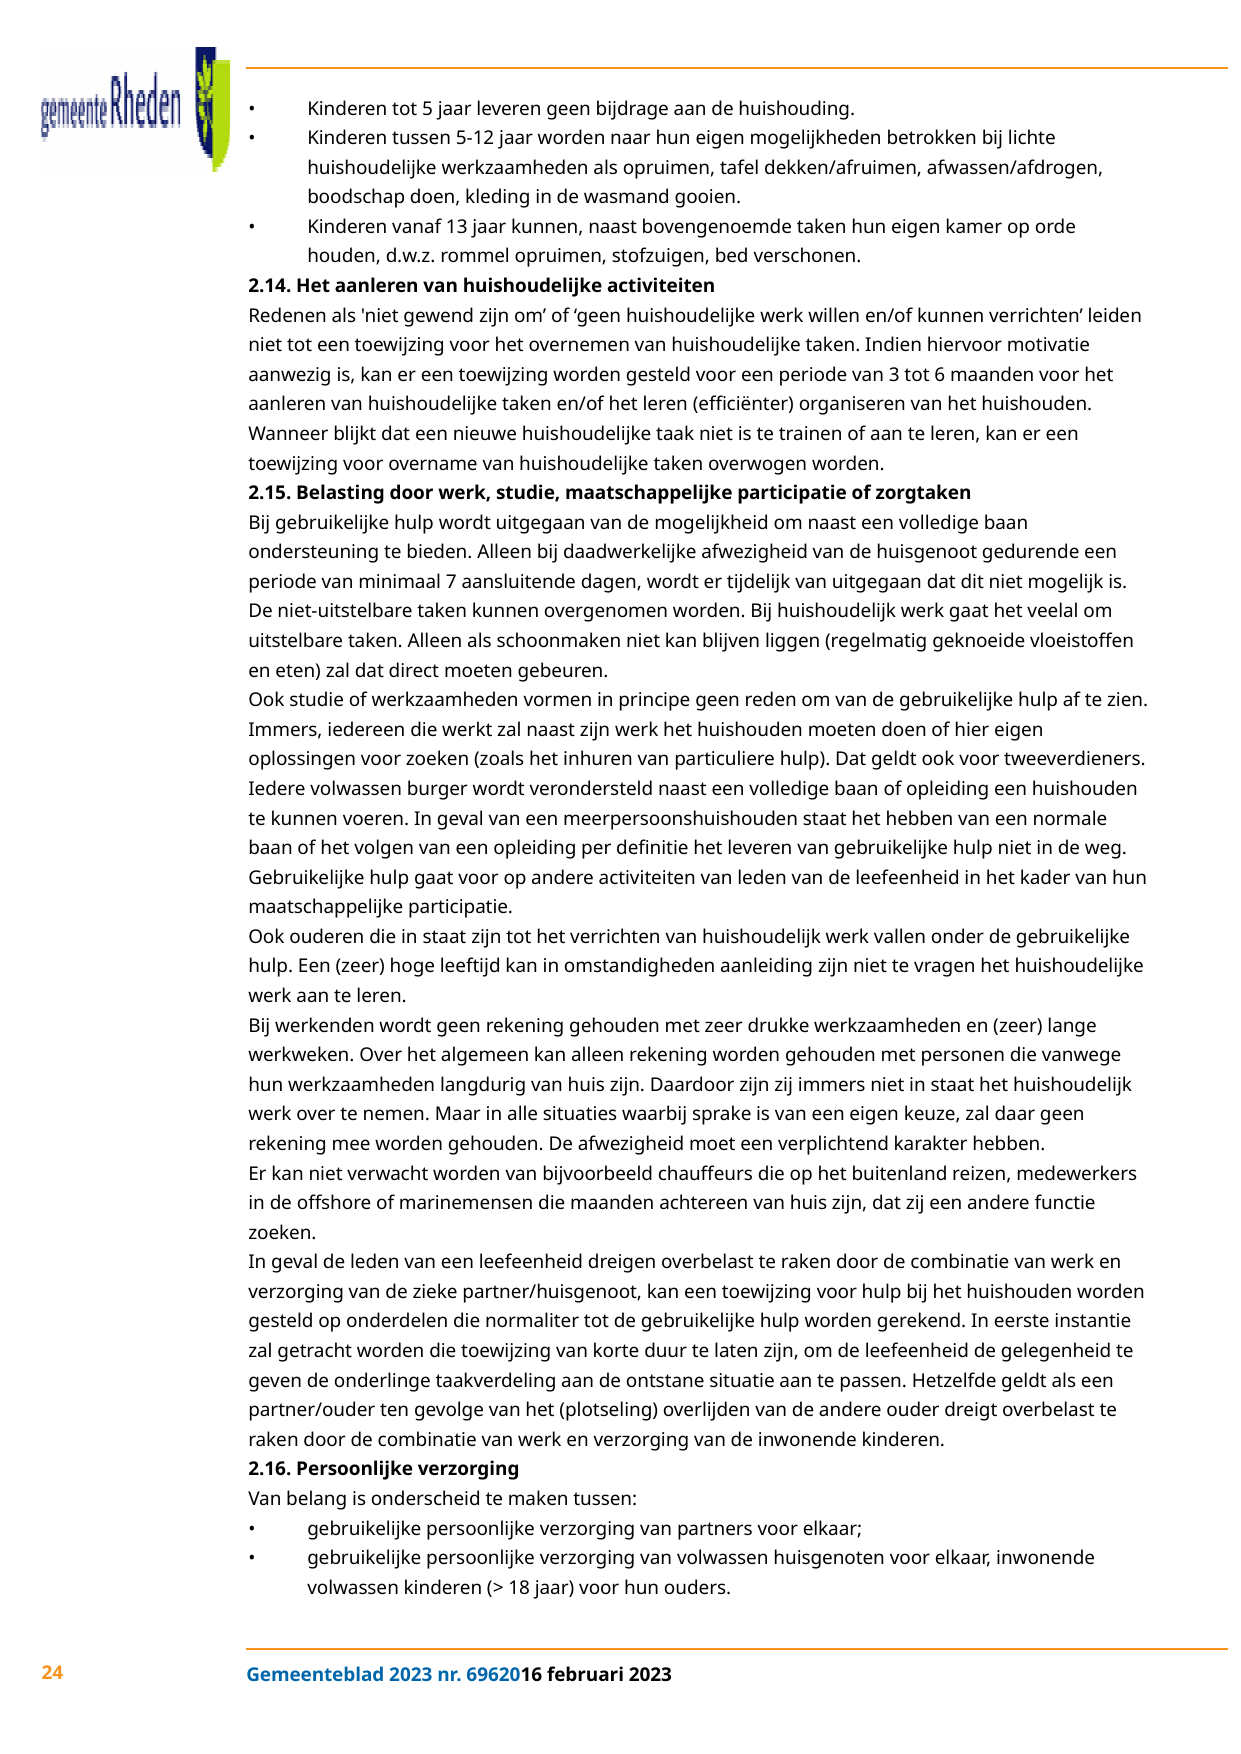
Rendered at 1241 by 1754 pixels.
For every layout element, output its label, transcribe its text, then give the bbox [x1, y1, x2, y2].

text Ook studie of werkzaamheden vormen in principe geen reden om van de gebruikelijke hulp af te zien. Immers, iedereen die werkt zal naast zijn werk het huishouden moeten doen of hier eigen oplossingen voor zoeken (zoals het inhuren van particuliere hulp). Dat geldt ook voor tweeverdieners. Iedere volwassen burger wordt verondersteld naast een volledige baan of opleiding een huishouden te kunnen voeren. In geval van een meerpersoonshuishouden staat het hebben van een normale baan of het volgen van een opleiding per definitie het leveren van gebruikelijke hulp niet in de weg. Gebruikelijke hulp gaat voor op andere activiteiten van leden van de leefeenheid in het kader van hun maatschappelijke participatie. [248, 686, 1152, 919]
list Kinderen tot 5 jaar leveren geen bijdrage aan de huishouding. [248, 95, 1152, 121]
list Kinderen tussen 5-12 jaar worden naar hun eigen mogelijkheden betrokken bij lichte huishoudelijke werkzaamheden als opruimen, tafel dekken/afruimen, afwassen/afdrogen, boodschap doen, kleding in de wasmand gooien. [248, 124, 1152, 209]
text In geval de leden van een leefeenheid dreigen overbelast te raken door de combinatie van werk en verzorging van de zieke partner/huisgenoot, kan een toewijzing voor hulp bij het huishouden worden gesteld op onderdelen die normaliter tot de gebruikelijke hulp worden gerekend. In eerste instantie zal getracht worden die toewijzing van korte duur te laten zijn, om de leefeenheid de gelegenheid te geven de onderlinge taakverdeling aan de ontstane situatie aan te passen. Hetzelfde geldt als een partner/ouder ten gevolge van het (plotseling) overlijden van de andere ouder dreigt overbelast te raken door de combinatie van werk en verzorging van de inwonende kinderen. [248, 1248, 1152, 1452]
text Ook ouderen die in staat zijn tot het verrichten van huishoudelijk werk vallen onder de gebruikelijke hulp. Een (zeer) hoge leeftijd kan in omstandigheden aanleiding zijn niet te vragen het huishoudelijke werk aan te leren. [248, 923, 1152, 1008]
text Wanneer blijkt dat een nieuwe huishoudelijke taak niet is te trainen of aan te leren, kan er een toewijzing voor overname van huishoudelijke taken overwogen worden. [248, 420, 1152, 476]
text Van belang is onderscheid te maken tussen: [248, 1485, 1152, 1511]
text 2.16. Persoonlijke verzorging [248, 1456, 1152, 1481]
list gebruikelijke persoonlijke verzorging van partners voor elkaar; [248, 1515, 1152, 1541]
text Redenen als 'niet gewend zijn om’ of ‘geen huishoudelijke werk willen en/of kunnen verrichten’ leiden niet tot een toewijzing voor het overnemen van huishoudelijke taken. Indien hiervoor motivatie aanwezig is, kan er een toewijzing worden gesteld voor een periode van 3 tot 6 maanden voor het aanleren van huishoudelijke taken en/of het leren (efficiënter) organiseren van het huishouden. [248, 302, 1152, 416]
list gebruikelijke persoonlijke verzorging van volwassen huisgenoten voor elkaar, inwonende volwassen kinderen (> 18 jaar) voor hun ouders. [248, 1544, 1152, 1600]
text Er kan niet verwacht worden van bijvoorbeeld chauffeurs die op het buitenland reizen, medewerkers in de offshore of marinemensen die maanden achtereen van huis zijn, dat zij een andere functie zoeken. [248, 1160, 1152, 1245]
text 2.15. Belasting door werk, studie, maatschappelijke participatie of zorgtaken [248, 479, 1152, 505]
list Kinderen vanaf 13 jaar kunnen, naast bovengenoemde taken hun eigen kamer op orde houden, d.w.z. rommel opruimen, stofzuigen, bed verschonen. [248, 213, 1152, 268]
text 2.14. Het aanleren van huishoudelijke activiteiten [248, 272, 1152, 298]
picture [41, 47, 231, 172]
text Bij gebruikelijke hulp wordt uitgegaan van de mogelijkheid om naast een volledige baan ondersteuning te bieden. Alleen bij daadwerkelijke afwezigheid van de huisgenoot gedurende een periode van minimaal 7 aansluitende dagen, wordt er tijdelijk van uitgegaan dat dit niet mogelijk is. De niet-uitstelbare taken kunnen overgenomen worden. Bij huishoudelijk werk gaat het veelal om uitstelbare taken. Alleen als schoonmaken niet kan blijven liggen (regelmatig geknoeide vloeistoffen en eten) zal dat direct moeten gebeuren. [248, 509, 1152, 683]
text Bij werkenden wordt geen rekening gehouden met zeer drukke werkzaamheden en (zeer) lange werkweken. Over het algemeen kan alleen rekening worden gehouden met personen die vanwege hun werkzaamheden langdurig van huis zijn. Daardoor zijn zij immers niet in staat het huishoudelijk werk over te nemen. Maar in alle situaties waarbij sprake is van een eigen keuze, zal daar geen rekening mee worden gehouden. De afwezigheid moet een verplichtend karakter hebben. [248, 1012, 1152, 1156]
